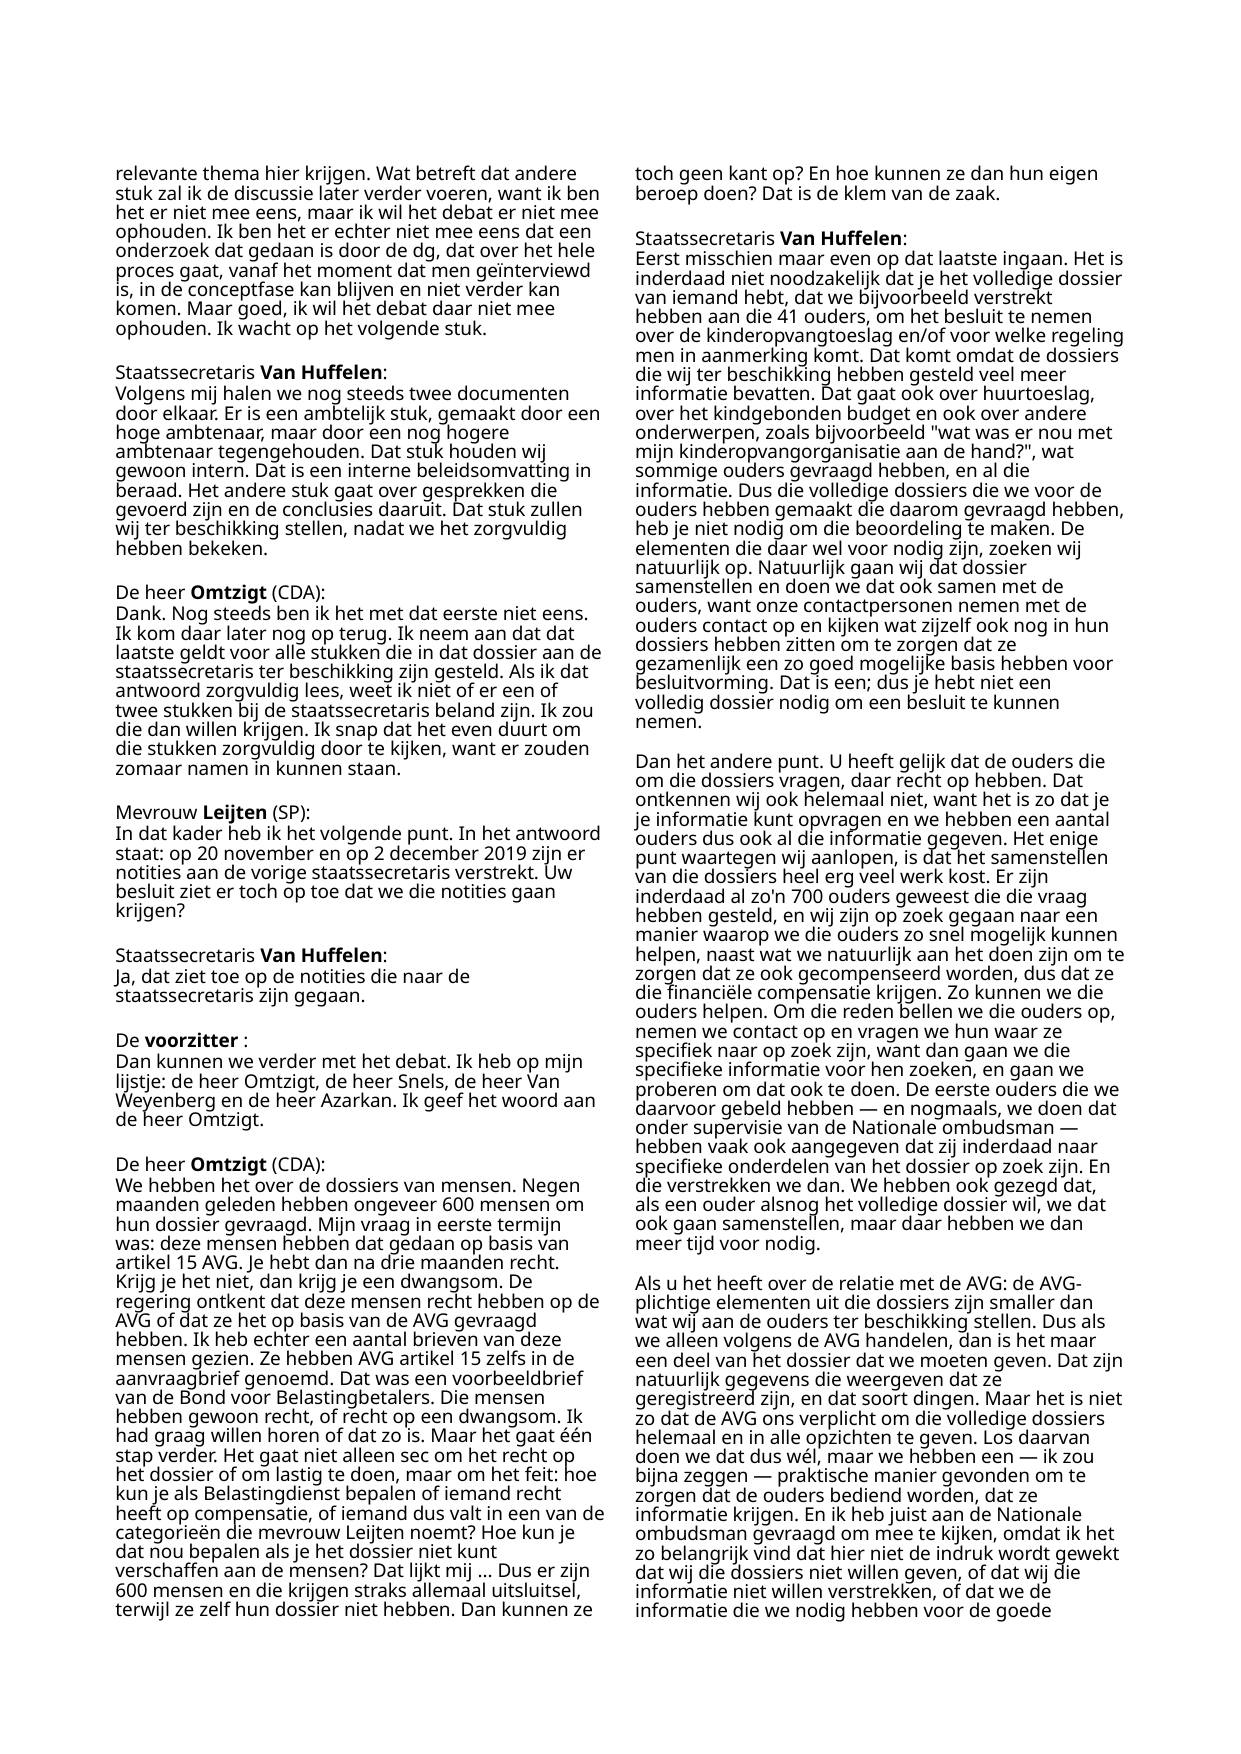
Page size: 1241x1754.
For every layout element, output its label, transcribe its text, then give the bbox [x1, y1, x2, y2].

text Ja, dat ziet toe op de notities die naar de staatssecretaris zijn gegaan. [115, 968, 605, 1007]
text Mevrouw Leijten (SP): [115, 799, 605, 825]
text Staatssecretaris Van Huffelen: [115, 942, 605, 968]
text Staatssecretaris Van Huffelen: [635, 225, 1125, 250]
text Volgens mij halen we nog steeds twee documenten door elkaar. Er is een ambtelijk stuk, gemaakt door een hoge ambtenaar, maar door een nog hogere ambtenaar tegengehouden. Dat stuk houden wij gewoon intern. Dat is een interne beleidsomvatting in beraad. Het andere stuk gaat over gesprekken die gevoerd zijn en de conclusies daaruit. Dat stuk zullen wij ter beschikking stellen, nadat we het zorgvuldig hebben bekeken. [115, 385, 605, 559]
text Dan kunnen we verder met het debat. Ik heb op mijn lijstje: de heer Omtzigt, de heer Snels, de heer Van Weyenberg en de heer Azarkan. Ik geef het woord aan de heer Omtzigt. [115, 1053, 605, 1130]
text relevante thema hier krijgen. Wat betreft dat andere stuk zal ik de discussie later verder voeren, want ik ben het er niet mee eens, maar ik wil het debat er niet mee ophouden. Ik ben het er echter niet mee eens dat een onderzoek dat gedaan is door de dg, dat over het hele proces gaat, vanaf het moment dat men geïnterviewd is, in de conceptfase kan blijven en niet verder kan komen. Maar goed, ik wil het debat daar niet mee ophouden. Ik wacht op het volgende stuk. [115, 165, 605, 339]
text De voorzitter : [115, 1028, 605, 1053]
text De heer Omtzigt (CDA): [115, 1151, 605, 1177]
text In dat kader heb ik het volgende punt. In het antwoord staat: op 20 november en op 2 december 2019 zijn er notities aan de vorige staatssecretaris verstrekt. Uw besluit ziet er toch op toe dat we die notities gaan krijgen? [115, 825, 605, 922]
text De heer Omtzigt (CDA): [115, 579, 605, 605]
text Eerst misschien maar even op dat laatste ingaan. Het is inderdaad niet noodzakelijk dat je het volledige dossier van iemand hebt, dat we bijvoorbeeld verstrekt hebben aan die 41 ouders, om het besluit te nemen over de kinderopvangtoeslag en/of voor welke regeling men in aanmerking komt. Dat komt omdat de dossiers die wij ter beschikking hebben gesteld veel meer informatie bevatten. Dat gaat ook over huurtoeslag, over het kindgebonden budget en ook over andere onderwerpen, zoals bijvoorbeeld "wat was er nou met mijn kinderopvangorganisatie aan de hand?", wat sommige ouders gevraagd hebben, en al die informatie. Dus die volledige dossiers die we voor de ouders hebben gemaakt die daarom gevraagd hebben, heb je niet nodig om die beoordeling te maken. De elementen die daar wel voor nodig zijn, zoeken wij natuurlijk op. Natuurlijk gaan wij dat dossier samenstellen en doen we dat ook samen met de ouders, want onze contactpersonen nemen met de ouders contact op en kijken wat zijzelf ook nog in hun dossiers hebben zitten om te zorgen dat ze gezamenlijk een zo goed mogelijke basis hebben voor besluitvorming. Dat is een; dus je hebt niet een volledig dossier nodig om een besluit te kunnen nemen. [635, 250, 1125, 732]
text Als u het heeft over de relatie met de AVG: de AVG-plichtige elementen uit die dossiers zijn smaller dan wat wij aan de ouders ter beschikking stellen. Dus als we alleen volgens de AVG handelen, dan is het maar een deel van het dossier dat we moeten geven. Dat zijn natuurlijk gegevens die weergeven dat ze geregistreerd zijn, en dat soort dingen. Maar het is niet zo dat de AVG ons verplicht om die volledige dossiers helemaal en in alle opzichten te geven. Los daarvan doen we dat dus wél, maar we hebben een — ik zou bijna zeggen — praktische manier gevonden om te zorgen dat de ouders bediend worden, dat ze informatie krijgen. En ik heb juist aan de Nationale ombudsman gevraagd om mee te kijken, omdat ik het zo belangrijk vind dat hier niet de indruk wordt gewekt dat wij die dossiers niet willen geven, of dat wij die informatie niet willen verstrekken, of dat we de informatie die we nodig hebben voor de goede [635, 1275, 1125, 1622]
text Dan het andere punt. U heeft gelijk dat de ouders die om die dossiers vragen, daar recht op hebben. Dat ontkennen wij ook helemaal niet, want het is zo dat je je informatie kunt opvragen en we hebben een aantal ouders dus ook al die informatie gegeven. Het enige punt waartegen wij aanlopen, is dat het samenstellen van die dossiers heel erg veel werk kost. Er zijn inderdaad al zo'n 700 ouders geweest die die vraag hebben gesteld, en wij zijn op zoek gegaan naar een manier waarop we die ouders zo snel mogelijk kunnen helpen, naast wat we natuurlijk aan het doen zijn om te zorgen dat ze ook gecompenseerd worden, dus dat ze die financiële compensatie krijgen. Zo kunnen we die ouders helpen. Om die reden bellen we die ouders op, nemen we contact op en vragen we hun waar ze specifiek naar op zoek zijn, want dan gaan we die specifieke informatie voor hen zoeken, en gaan we proberen om dat ook te doen. De eerste ouders die we daarvoor gebeld hebben — en nogmaals, we doen dat onder supervisie van de Nationale ombudsman — hebben vaak ook aangegeven dat zij inderdaad naar specifieke onderdelen van het dossier op zoek zijn. En die verstrekken we dan. We hebben ook gezegd dat, als een ouder alsnog het volledige dossier wil, we dat ook gaan samenstellen, maar daar hebben we dan meer tijd voor nodig. [635, 753, 1125, 1254]
text Dank. Nog steeds ben ik het met dat eerste niet eens. Ik kom daar later nog op terug. Ik neem aan dat dat laatste geldt voor alle stukken die in dat dossier aan de staatssecretaris ter beschikking zijn gesteld. Als ik dat antwoord zorgvuldig lees, weet ik niet of er een of twee stukken bij de staatssecretaris beland zijn. Ik zou die dan willen krijgen. Ik snap dat het even duurt om die stukken zorgvuldig door te kijken, want er zouden zomaar namen in kunnen staan. [115, 605, 605, 779]
text Staatssecretaris Van Huffelen: [115, 359, 605, 385]
text toch geen kant op? En hoe kunnen ze dan hun eigen beroep doen? Dat is de klem van de zaak. [635, 165, 1125, 204]
text We hebben het over de dossiers van mensen. Negen maanden geleden hebben ongeveer 600 mensen om hun dossier gevraagd. Mijn vraag in eerste termijn was: deze mensen hebben dat gedaan op basis van artikel 15 AVG. Je hebt dan na drie maanden recht. Krijg je het niet, dan krijg je een dwangsom. De regering ontkent dat deze mensen recht hebben op de AVG of dat ze het op basis van de AVG gevraagd hebben. Ik heb echter een aantal brieven van deze mensen gezien. Ze hebben AVG artikel 15 zelfs in de aanvraagbrief genoemd. Dat was een voorbeeldbrief van de Bond voor Belastingbetalers. Die mensen hebben gewoon recht, of recht op een dwangsom. Ik had graag willen horen of dat zo is. Maar het gaat één stap verder. Het gaat niet alleen sec om het recht op het dossier of om lastig te doen, maar om het feit: hoe kun je als Belastingdienst bepalen of iemand recht heeft op compensatie, of iemand dus valt in een van de categorieën die mevrouw Leijten noemt? Hoe kun je dat nou bepalen als je het dossier niet kunt verschaffen aan de mensen? Dat lijkt mij ... Dus er zijn 600 mensen en die krijgen straks allemaal uitsluitsel, terwijl ze zelf hun dossier niet hebben. Dan kunnen ze [115, 1177, 605, 1620]
